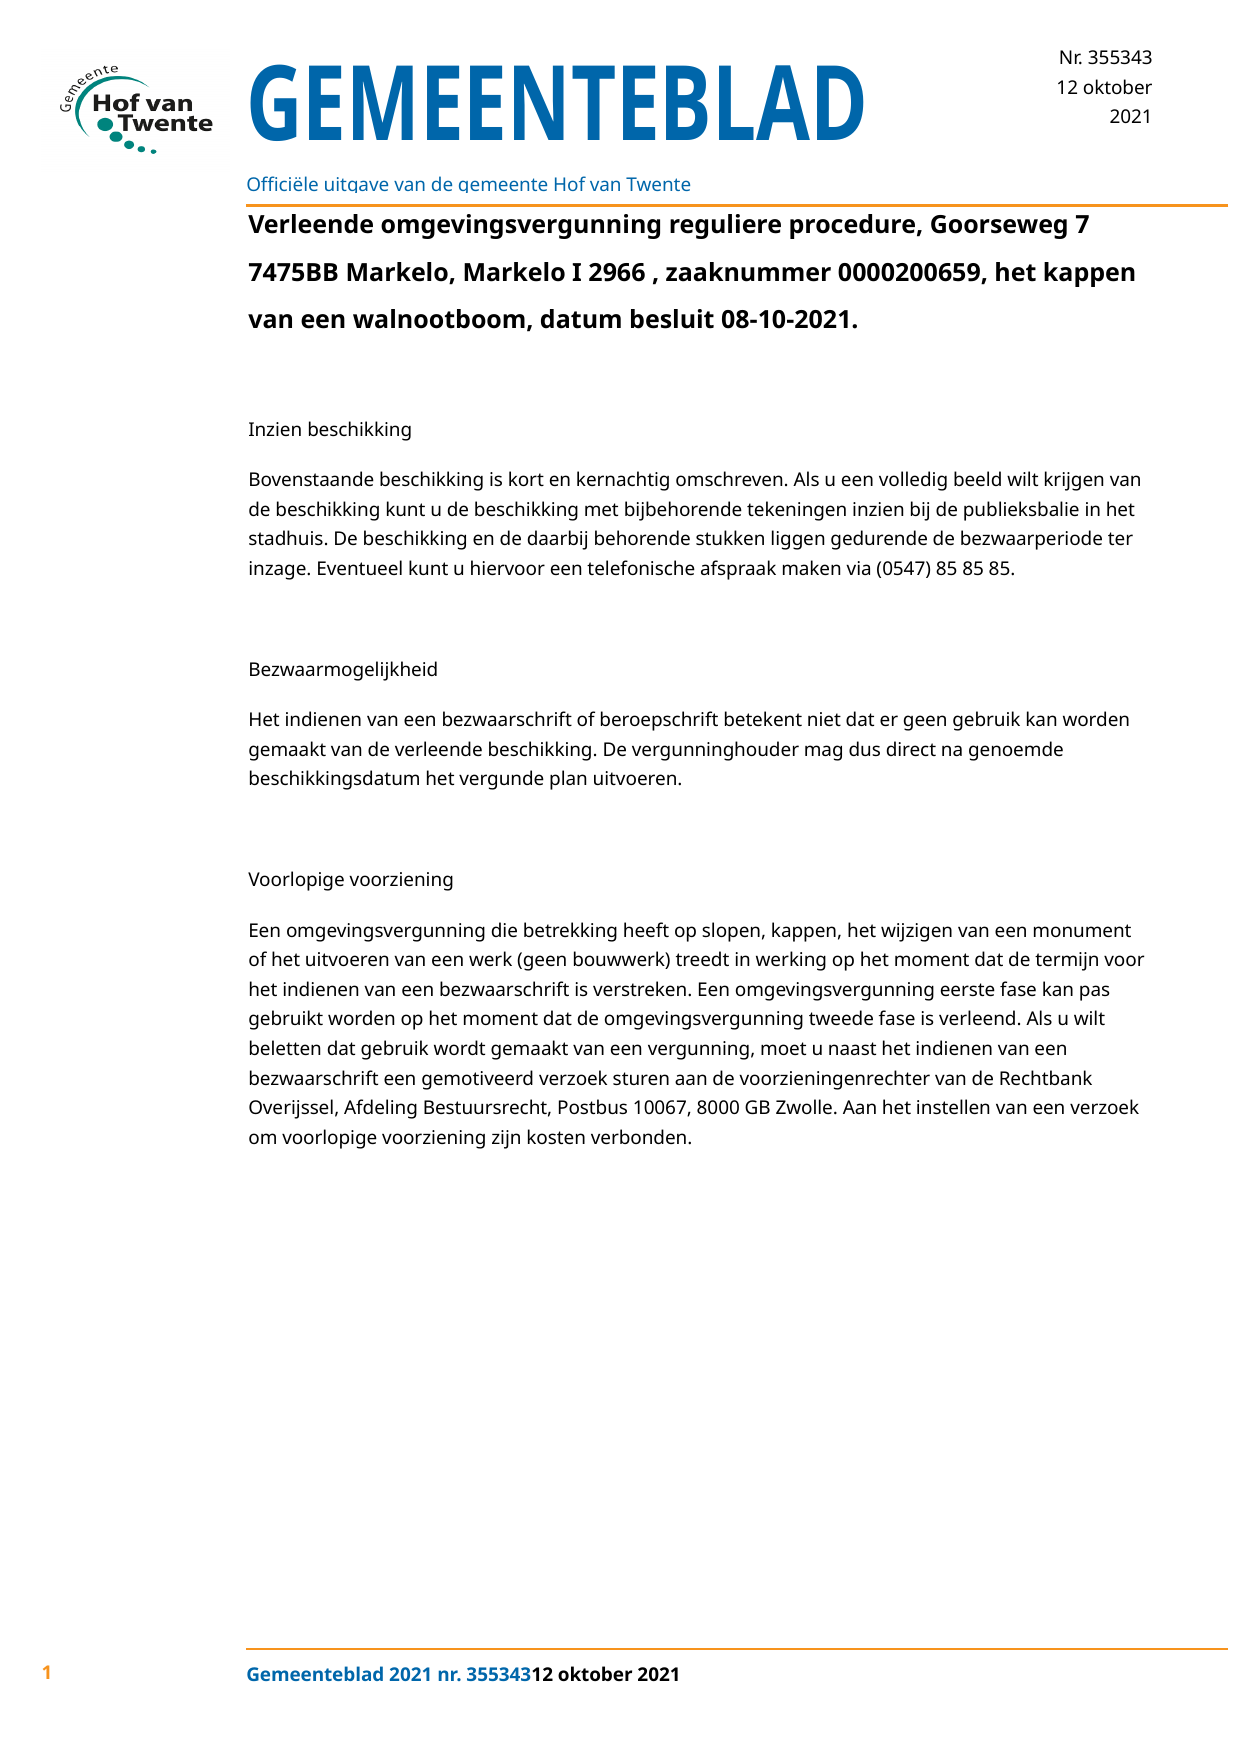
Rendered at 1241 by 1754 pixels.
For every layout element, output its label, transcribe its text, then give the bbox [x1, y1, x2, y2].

picture [41, 47, 231, 172]
text Bovenstaande beschikking is kort en kernachtig omschreven. Als u een volledig beeld wilt krijgen van de beschikking kunt u de beschikking met bijbehorende tekeningen inzien bij de publieksbalie in het stadhuis. De beschikking en de daarbij behorende stukken liggen gedurende de bezwaarperiode ter inzage. Eventueel kunt u hiervoor een telefonische afspraak maken via (0547) 85 85 85. [248, 466, 1152, 581]
text Bezwaarmogelijkheid [248, 656, 1152, 682]
text Inzien beschikking [248, 416, 1152, 442]
text Verleende omgevingsvergunning reguliere procedure, Goorseweg 7 7475BB Markelo, Markelo I 2966 , zaaknummer 0000200659, het kappen van een walnootboom, datum besluit 08-10-2021. [248, 207, 1152, 336]
text Het indienen van een bezwaarschrift of beroepschrift betekent niet dat er geen gebruik kan worden gemaakt van de verleende beschikking. De vergunninghouder mag dus direct na genoemde beschikkingsdatum het vergunde plan uitvoeren. [248, 706, 1152, 791]
text Een omgevingsvergunning die betrekking heeft op slopen, kappen, het wijzigen van een monument of het uitvoeren van een werk (geen bouwwerk) treedt in werking op het moment dat de termijn voor het indienen van een bezwaarschrift is verstreken. Een omgevingsvergunning eerste fase kan pas gebruikt worden op het moment dat de omgevingsvergunning tweede fase is verleend. Als u wilt beletten dat gebruik wordt gemaakt van een vergunning, moet u naast het indienen van een bezwaarschrift een gemotiveerd verzoek sturen aan de voorzieningenrechter van de Rechtbank Overijssel, Afdeling Bestuursrecht, Postbus 10067, 8000 GB Zwolle. Aan het instellen van een verzoek om voorlopige voorziening zijn kosten verbonden. [248, 917, 1152, 1149]
text Voorlopige voorziening [248, 866, 1152, 892]
